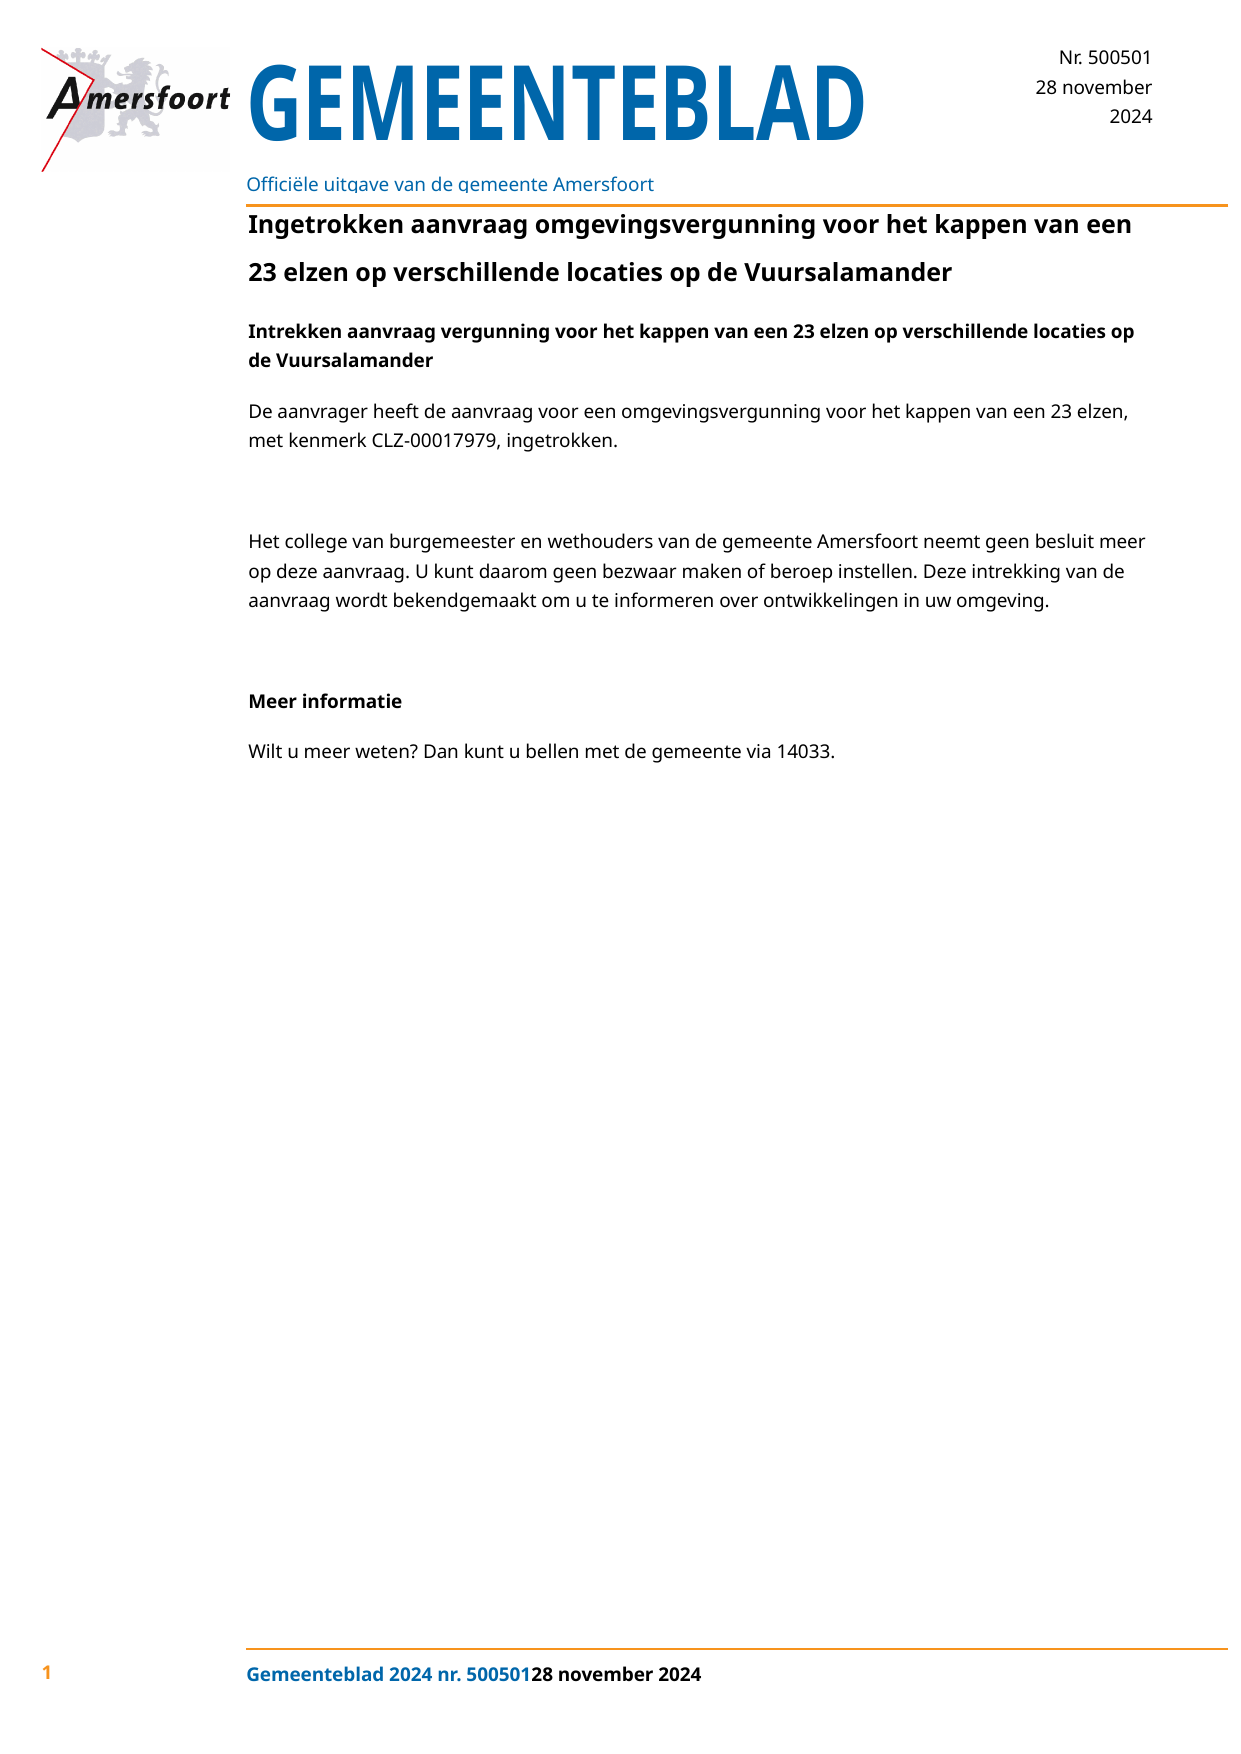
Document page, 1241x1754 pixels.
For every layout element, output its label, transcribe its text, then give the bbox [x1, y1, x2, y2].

text Het college van burgemeester en wethouders van de gemeente Amersfoort neemt geen besluit meer op deze aanvraag. U kunt daarom geen bezwaar maken of beroep instellen. Deze intrekking van de aanvraag wordt bekendgemaakt om u te informeren over ontwikkelingen in uw omgeving. [248, 528, 1152, 613]
text Wilt u meer weten? Dan kunt u bellen met de gemeente via 14033. [248, 739, 1152, 764]
text De aanvrager heeft de aanvraag voor een omgevingsvergunning voor het kappen van een 23 elzen, met kenmerk CLZ-00017979, ingetrokken. [248, 398, 1152, 453]
picture [41, 47, 231, 172]
text Ingetrokken aanvraag omgevingsvergunning voor het kappen van een 23 elzen op verschillende locaties op de Vuursalamander [248, 207, 1152, 288]
text Meer informatie [248, 688, 1152, 714]
text Intrekken aanvraag vergunning voor het kappen van een 23 elzen op verschillende locaties op de Vuursalamander [248, 318, 1152, 373]
